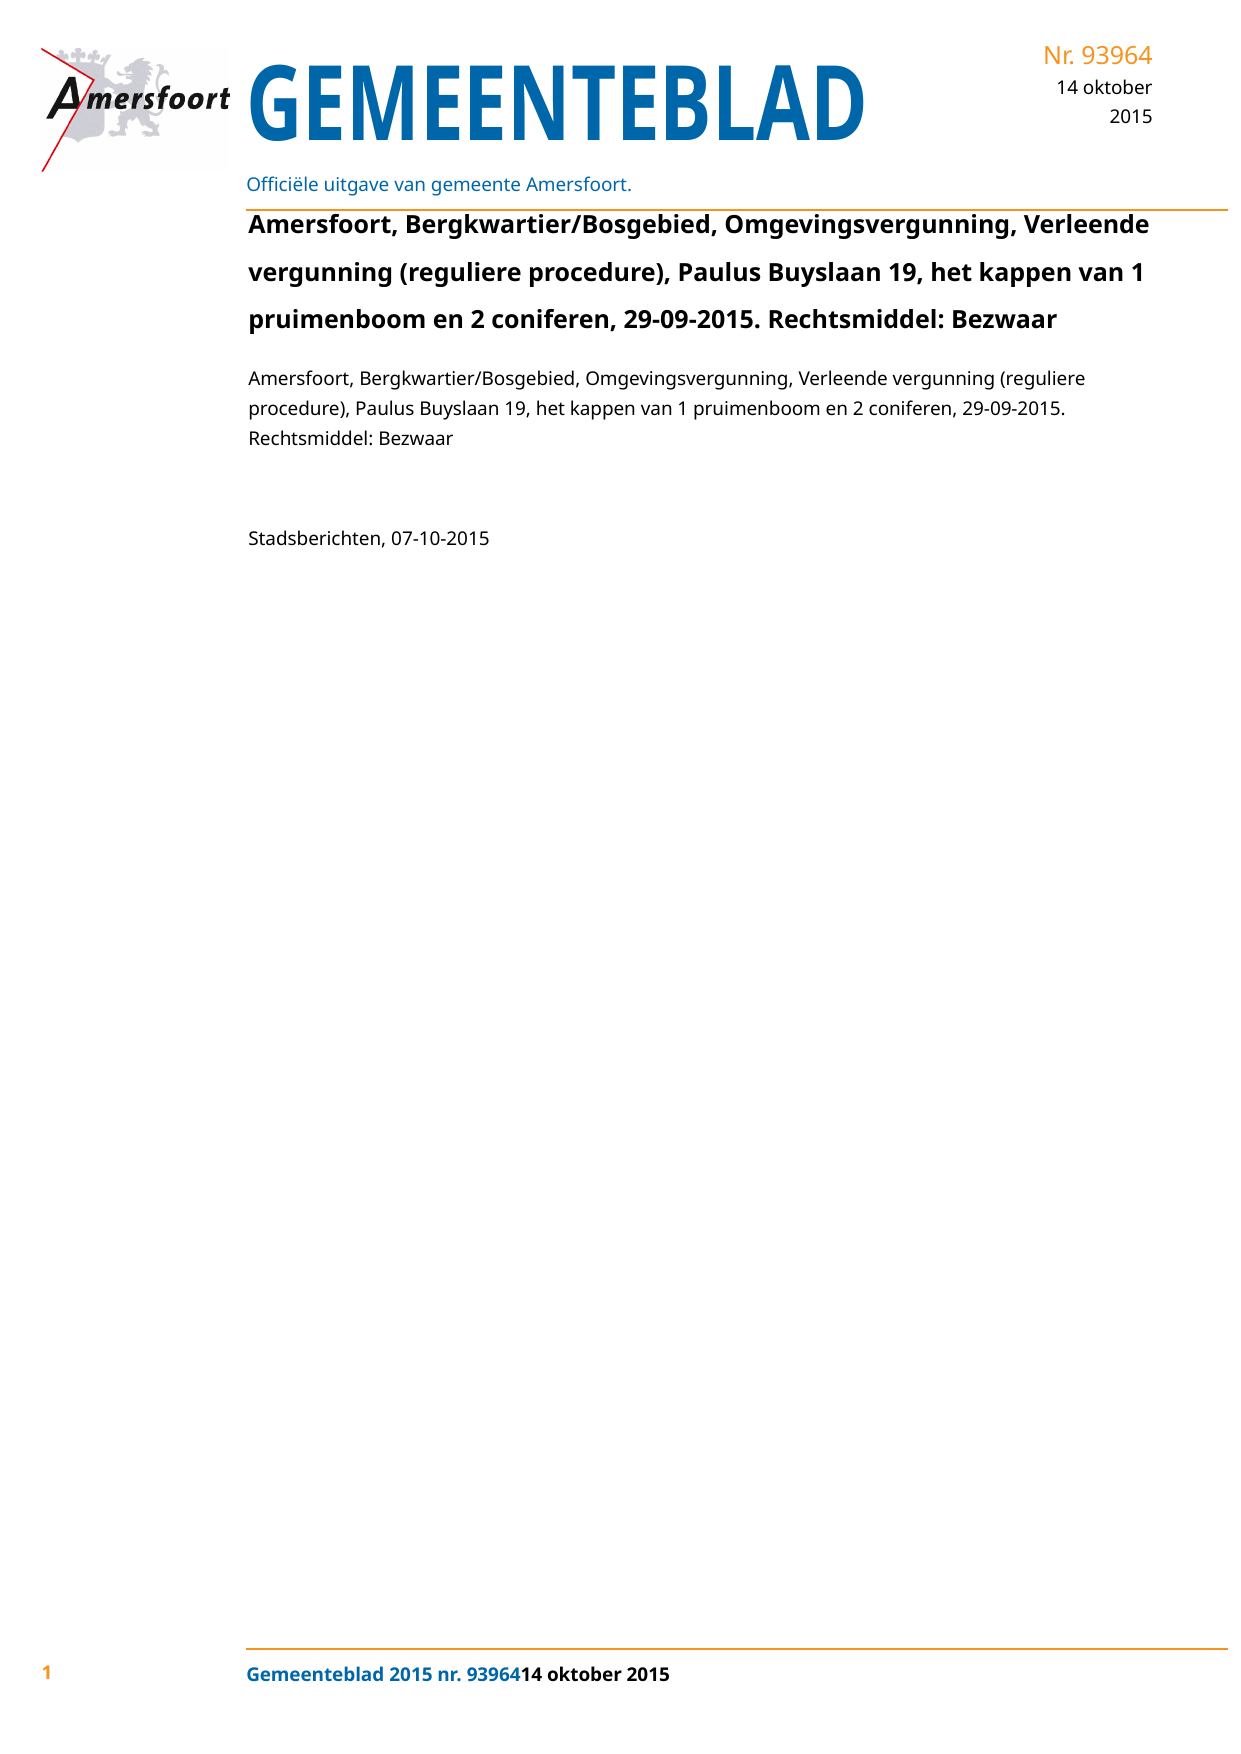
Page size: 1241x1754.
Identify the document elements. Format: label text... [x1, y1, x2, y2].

picture [41, 47, 231, 172]
text Amersfoort, Bergkwartier/Bosgebied, Omgevingsvergunning, Verleende vergunning (reguliere procedure), Paulus Buyslaan 19, het kappen van 1 pruimenboom en 2 coniferen, 29-09-2015. Rechtsmiddel: Bezwaar [248, 366, 1152, 450]
text Amersfoort, Bergkwartier/Bosgebied, Omgevingsvergunning, Verleende vergunning (reguliere procedure), Paulus Buyslaan 19, het kappen van 1 pruimenboom en 2 coniferen, 29-09-2015. Rechtsmiddel: Bezwaar [248, 211, 1152, 336]
text Stadsberichten, 07-10-2015 [248, 526, 1152, 551]
